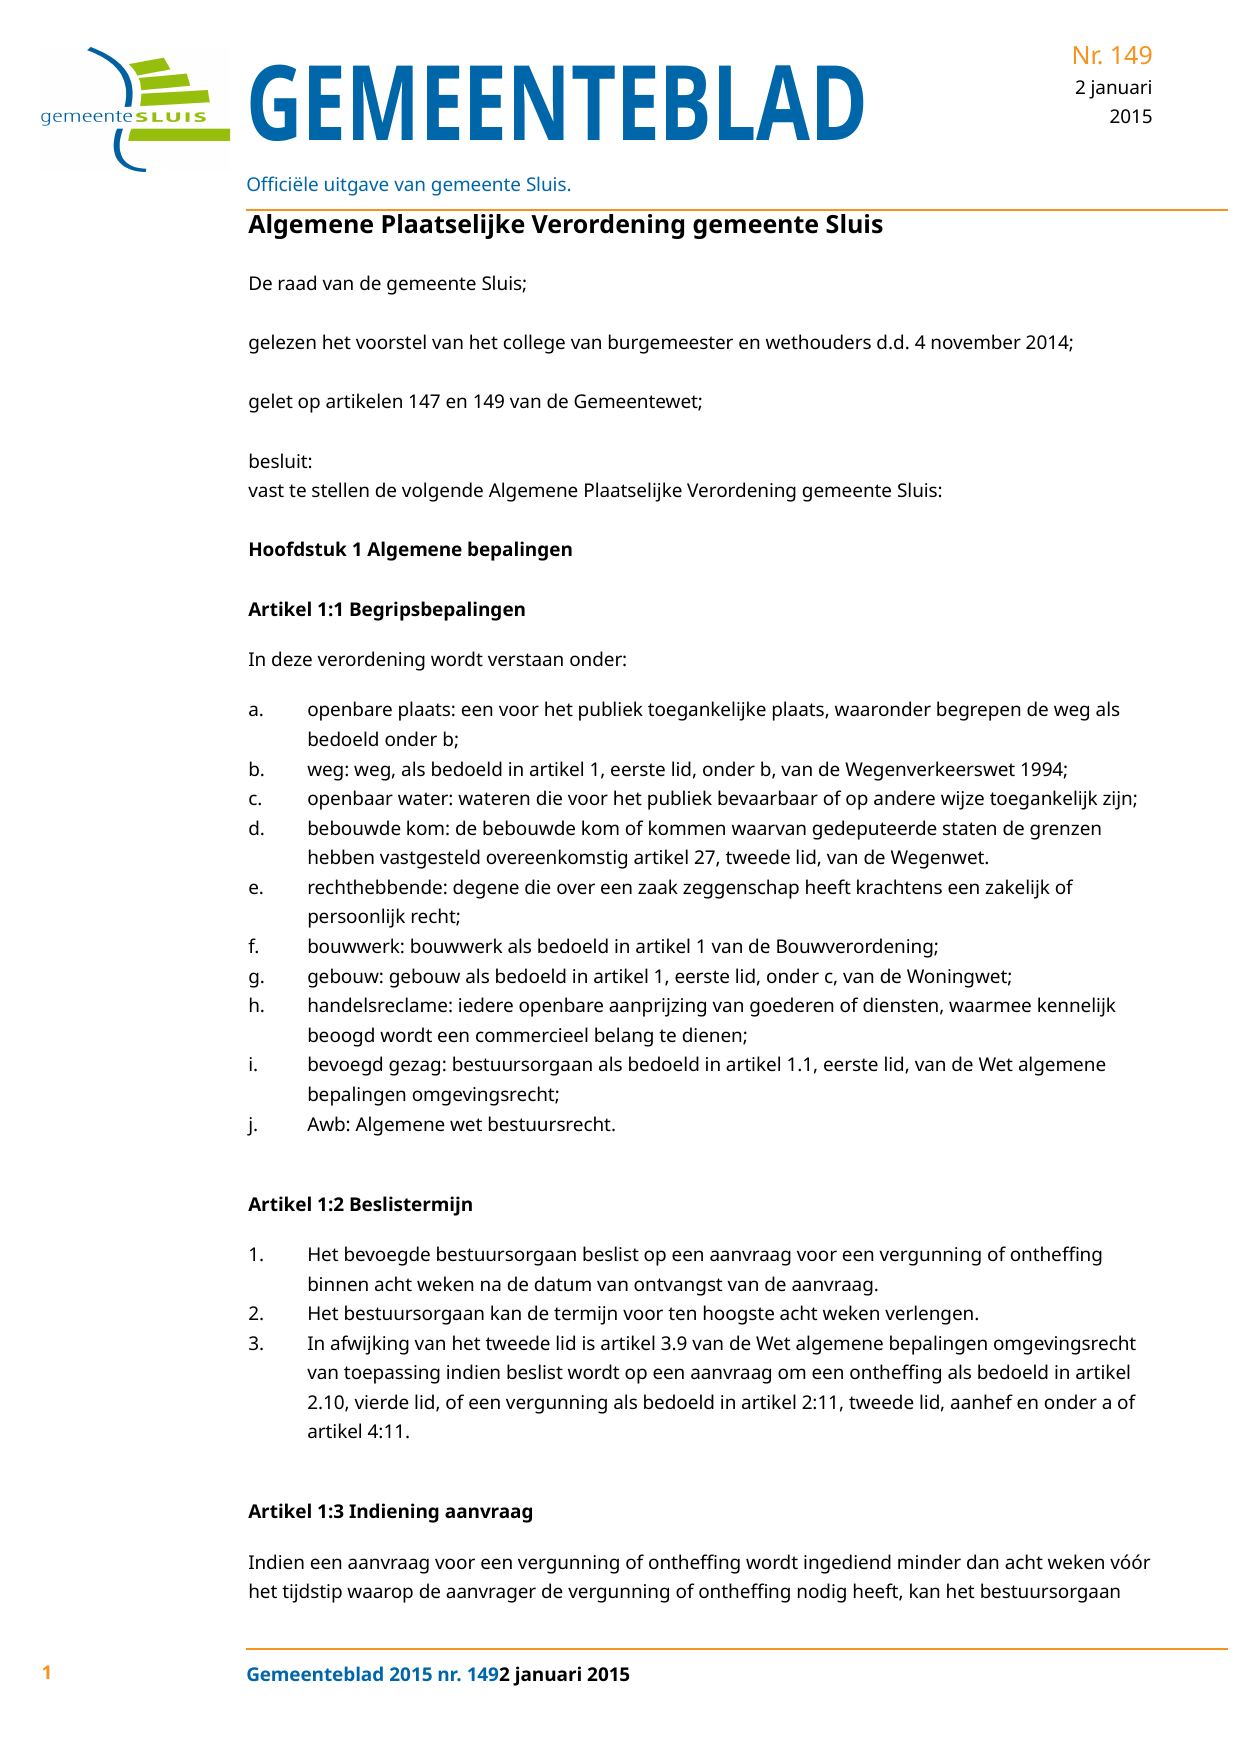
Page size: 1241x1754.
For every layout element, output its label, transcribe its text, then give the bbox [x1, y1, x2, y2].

list weg: weg, als bedoeld in artikel 1, eerste lid, onder b, van de Wegenverkeerswet 1994; [248, 756, 1152, 781]
text besluit: [248, 448, 1152, 473]
list openbaar water: wateren die voor het publiek bevaarbaar of op andere wijze toegankelijk zijn; [248, 785, 1152, 811]
text Artikel 1:3 Indiening aanvraag [248, 1499, 1152, 1524]
list handelsreclame: iedere openbare aanprijzing van goederen of diensten, waarmee kennelijk beoogd wordt een commercieel belang te dienen; [248, 992, 1152, 1048]
text gelet op artikelen 147 en 149 van de Gemeentewet; [248, 389, 1152, 414]
list rechthebbende: degene die over een zaak zeggenschap heeft krachtens een zakelijk of persoonlijk recht; [248, 874, 1152, 929]
text Algemene Plaatselijke Verordening gemeente Sluis [248, 211, 1152, 241]
list Awb: Algemene wet bestuursrecht. [248, 1111, 1152, 1136]
list In afwijking van het tweede lid is artikel 3.9 van de Wet algemene bepalingen omgevingsrecht van toepassing indien beslist wordt op een aanvraag om een ontheffing als bedoeld in artikel 2.10, vierde lid, of een vergunning als bedoeld in artikel 2:11, tweede lid, aanhef en onder a of artikel 4:11. [248, 1330, 1152, 1444]
text Hoofdstuk 1 Algemene bepalingen [248, 537, 1152, 562]
list Het bestuursorgaan kan de termijn voor ten hoogste acht weken verlengen. [248, 1300, 1152, 1326]
text De raad van de gemeente Sluis; [248, 270, 1152, 296]
list bebouwde kom: de bebouwde kom of kommen waarvan gedeputeerde staten de grenzen hebben vastgesteld overeenkomstig artikel 27, tweede lid, van de Wegenwet. [248, 815, 1152, 870]
text Artikel 1:1 Begripsbepalingen [248, 596, 1152, 621]
list gebouw: gebouw als bedoeld in artikel 1, eerste lid, onder c, van de Woningwet; [248, 963, 1152, 988]
picture [41, 47, 231, 172]
list Het bevoegde bestuursorgaan beslist op een aanvraag voor een vergunning of ontheffing binnen acht weken na de datum van ontvangst van de aanvraag. [248, 1241, 1152, 1296]
list bevoegd gezag: bestuursorgaan als bedoeld in artikel 1.1, eerste lid, van de Wet algemene bepalingen omgevingsrecht; [248, 1052, 1152, 1107]
text Artikel 1:2 Beslistermijn [248, 1191, 1152, 1216]
list bouwwerk: bouwwerk als bedoeld in artikel 1 van de Bouwverordening; [248, 933, 1152, 959]
text vast te stellen de volgende Algemene Plaatselijke Verordening gemeente Sluis: [248, 477, 1152, 503]
text In deze verordening wordt verstaan onder: [248, 646, 1152, 672]
text gelezen het voorstel van het college van burgemeester en wethouders d.d. 4 november 2014; [248, 329, 1152, 355]
list openbare plaats: een voor het publiek toegankelijke plaats, waaronder begrepen de weg als bedoeld onder b; [248, 697, 1152, 752]
text Indien een aanvraag voor een vergunning of ontheffing wordt ingediend minder dan acht weken vóór het tijdstip waarop de aanvrager de vergunning of ontheffing nodig heeft, kan het bestuursorgaan [248, 1549, 1152, 1604]
